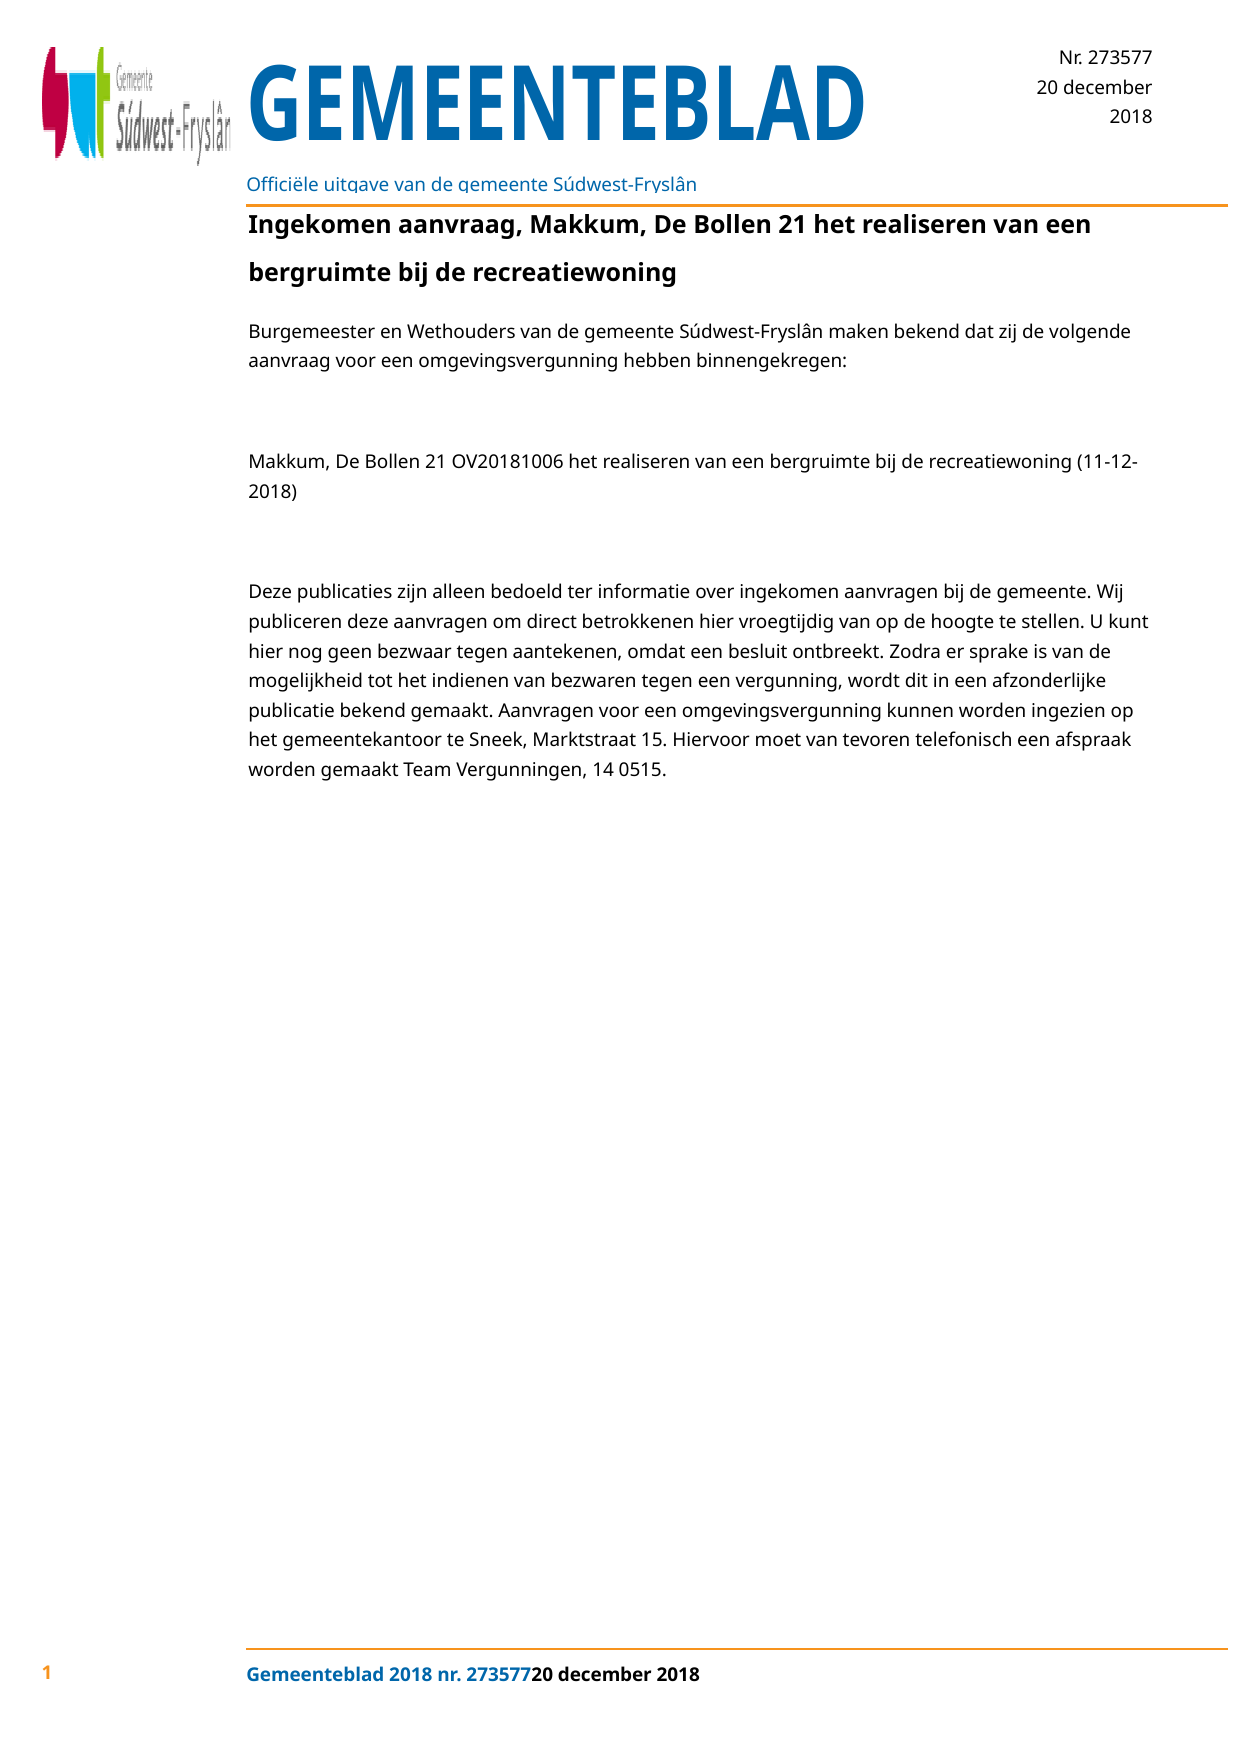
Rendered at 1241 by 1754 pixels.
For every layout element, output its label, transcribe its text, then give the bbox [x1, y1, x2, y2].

text Deze publicaties zijn alleen bedoeld ter informatie over ingekomen aanvragen bij de gemeente. Wij publiceren deze aanvragen om direct betrokkenen hier vroegtijdig van op de hoogte te stellen. U kunt hier nog geen bezwaar tegen aantekenen, omdat een besluit ontbreekt. Zodra er sprake is van de mogelijkheid tot het indienen van bezwaren tegen een vergunning, wordt dit in een afzonderlijke publicatie bekend gemaakt. Aanvragen voor een omgevingsvergunning kunnen worden ingezien op het gemeentekantoor te Sneek, Marktstraat 15. Hiervoor moet van tevoren telefonisch een afspraak worden gemaakt Team Vergunningen, 14 0515. [248, 579, 1152, 782]
text Burgemeester en Wethouders van de gemeente Súdwest-Fryslân maken bekend dat zij de volgende aanvraag voor een omgevingsvergunning hebben binnengekregen: [248, 318, 1152, 373]
text Ingekomen aanvraag, Makkum, De Bollen 21 het realiseren van een bergruimte bij de recreatiewoning [248, 207, 1152, 288]
picture [41, 47, 231, 172]
text Makkum, De Bollen 21 OV20181006 het realiseren van een bergruimte bij de recreatiewoning (11-12-2018) [248, 448, 1152, 504]
